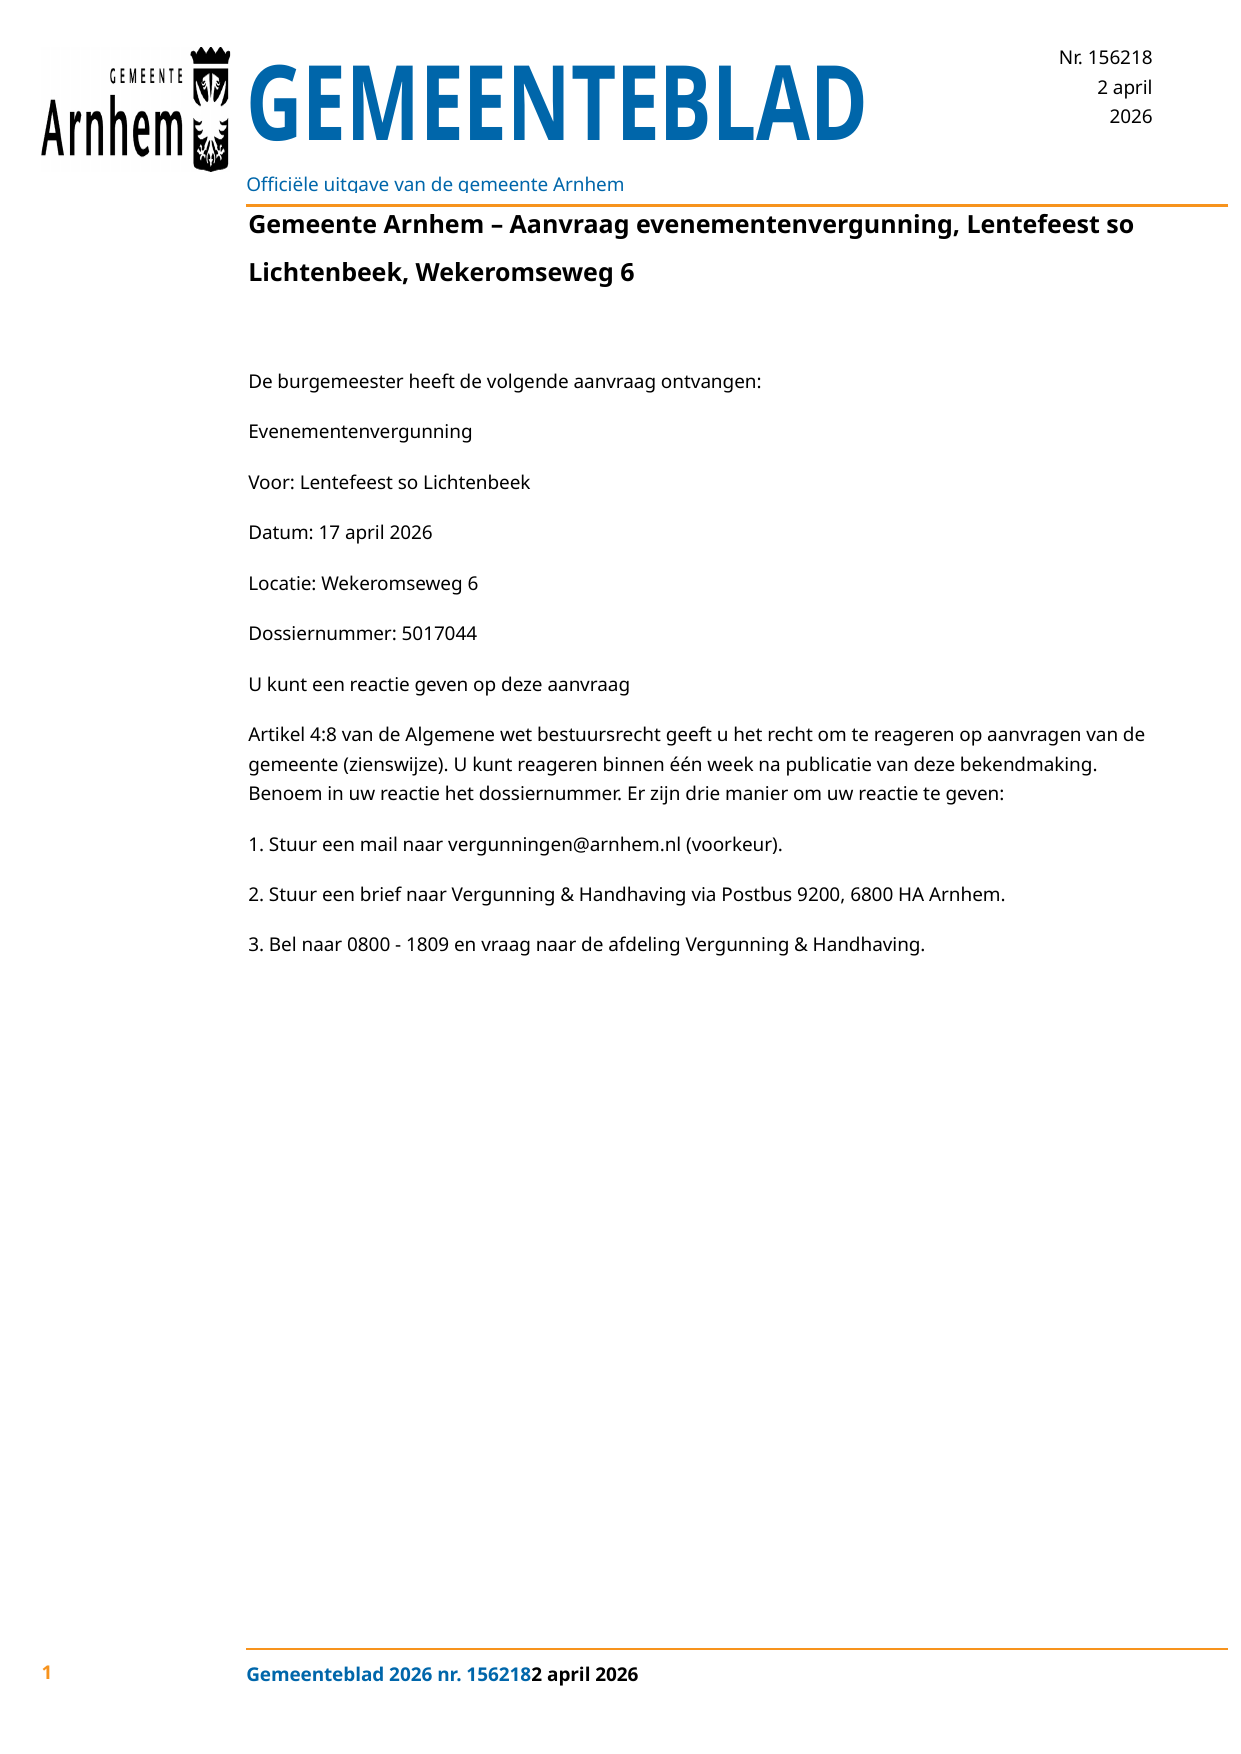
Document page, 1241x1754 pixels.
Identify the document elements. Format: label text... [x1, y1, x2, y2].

text U kunt een reactie geven op deze aanvraag [248, 671, 1152, 697]
text 2. Stuur een brief naar Vergunning & Handhaving via Postbus 9200, 6800 HA Arnhem. [248, 881, 1152, 907]
text De burgemeester heeft de volgende aanvraag ontvangen: [248, 368, 1152, 394]
text Gemeente Arnhem – Aanvraag evenementenvergunning, Lentefeest so Lichtenbeek, Wekeromseweg 6 [248, 207, 1152, 288]
text Voor: Lentefeest so Lichtenbeek [248, 469, 1152, 495]
text Artikel 4:8 van de Algemene wet bestuursrecht geeft u het recht om te reageren op aanvragen van de gemeente (zienswijze). U kunt reageren binnen één week na publicatie van deze bekendmaking. Benoem in uw reactie het dossiernummer. Er zijn drie manier om uw reactie te geven: [248, 721, 1152, 806]
text Evenementenvergunning [248, 419, 1152, 444]
picture [41, 47, 231, 172]
text Locatie: Wekeromseweg 6 [248, 570, 1152, 596]
text 1. Stuur een mail naar vergunningen@arnhem.nl (voorkeur). [248, 831, 1152, 857]
text 3. Bel naar 0800 - 1809 en vraag naar de afdeling Vergunning & Handhaving. [248, 932, 1152, 957]
text Dossiernummer: 5017044 [248, 620, 1152, 646]
text Datum: 17 april 2026 [248, 519, 1152, 545]
